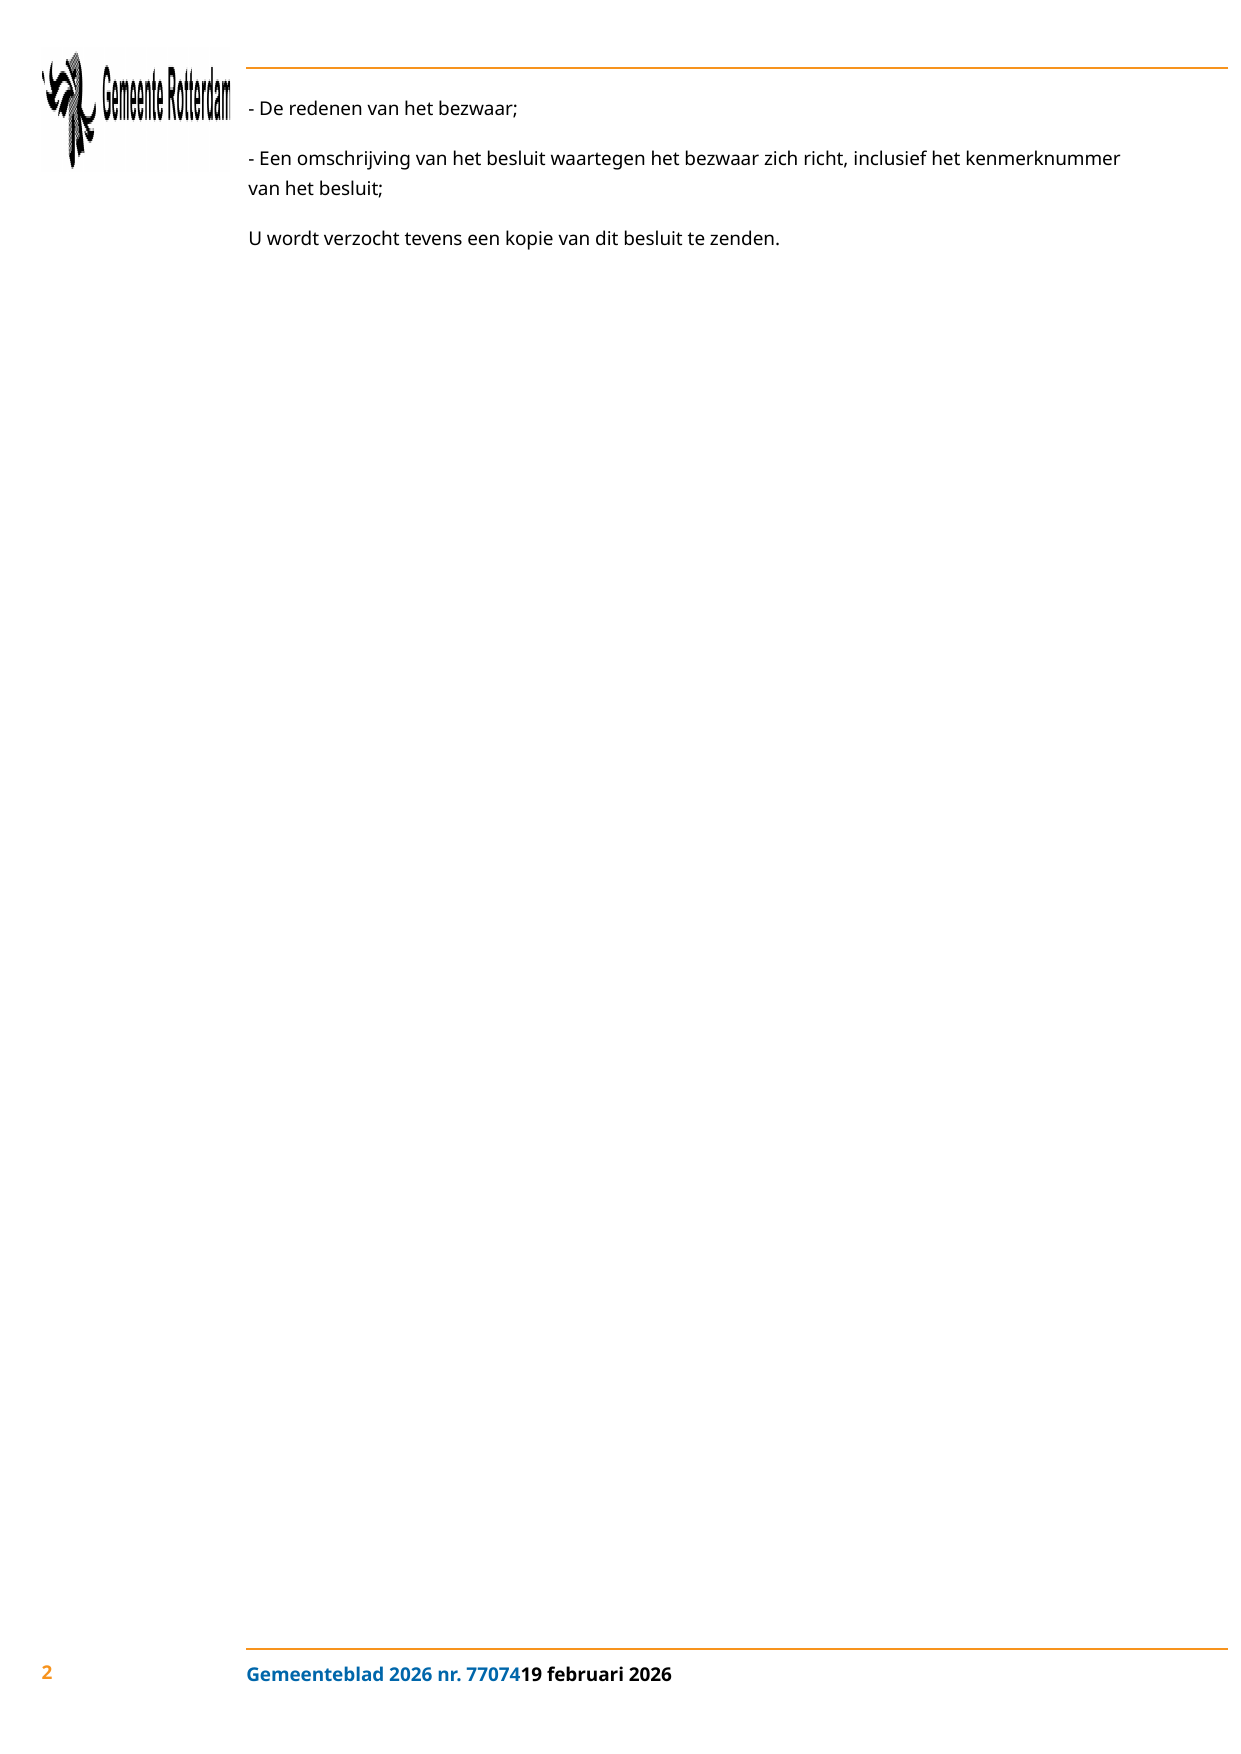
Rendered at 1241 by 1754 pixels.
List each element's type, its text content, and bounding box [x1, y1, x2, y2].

picture [41, 47, 231, 172]
text - De redenen van het bezwaar; [248, 95, 1152, 121]
text U wordt verzocht tevens een kopie van dit besluit te zenden. [248, 225, 1152, 251]
text - Een omschrijving van het besluit waartegen het bezwaar zich richt, inclusief het kenmerknummer van het besluit; [248, 145, 1152, 201]
